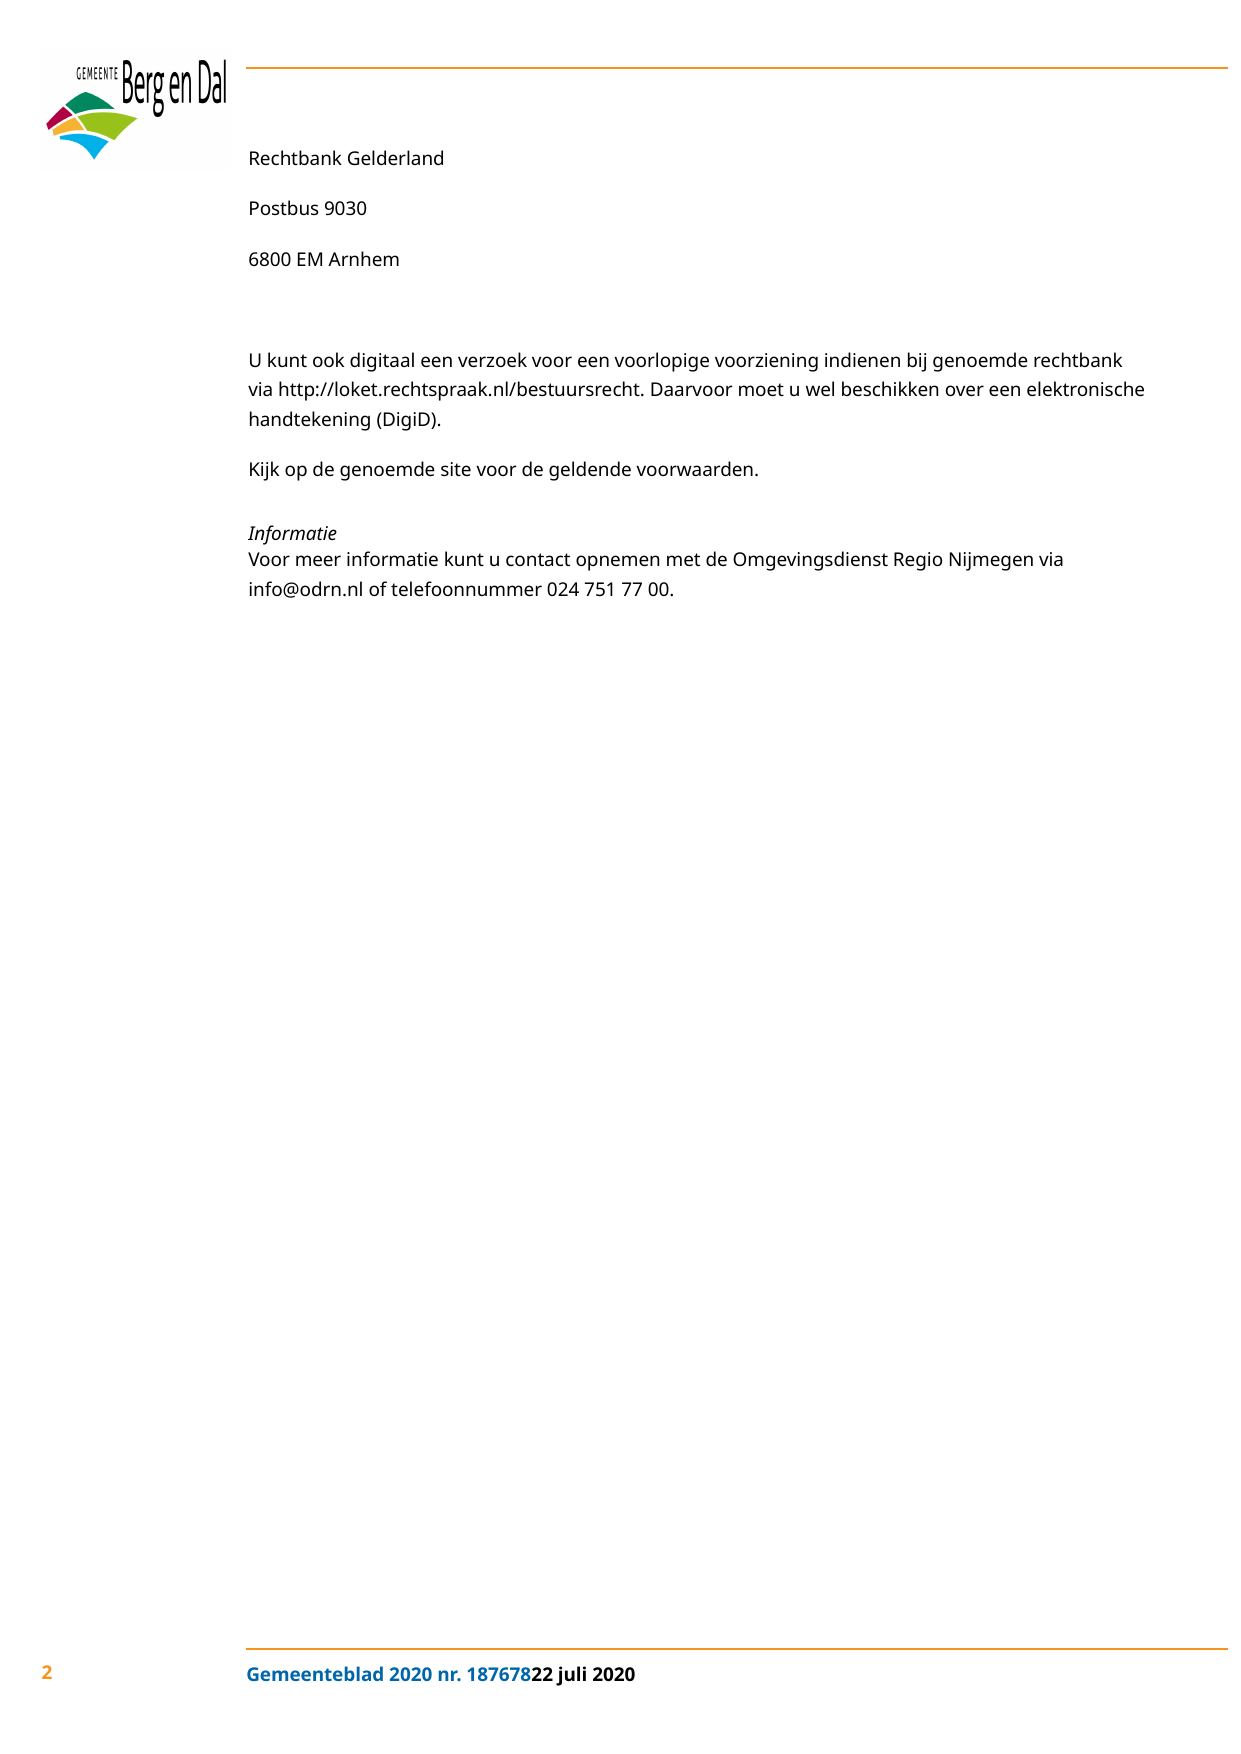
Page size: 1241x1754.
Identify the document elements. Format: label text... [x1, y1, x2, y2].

text Informatie [248, 520, 1152, 546]
text Rechtbank Gelderland [248, 145, 1152, 171]
text Postbus 9030 [248, 196, 1152, 221]
text Voor meer informatie kunt u contact opnemen met de Omgevingsdienst Regio Nijmegen via info@odrn.nl of telefoonnummer 024 751 77 00. [248, 546, 1152, 601]
text U kunt ook digitaal een verzoek voor een voorlopige voorziening indienen bij genoemde rechtbank via http://loket.rechtspraak.nl/bestuursrecht. Daarvoor moet u wel beschikken over een elektronische handtekening (DigiD). [248, 347, 1152, 432]
text 6800 EM Arnhem [248, 246, 1152, 272]
picture [41, 47, 231, 172]
text Kijk op de genoemde site voor de geldende voorwaarden. [248, 456, 1152, 482]
